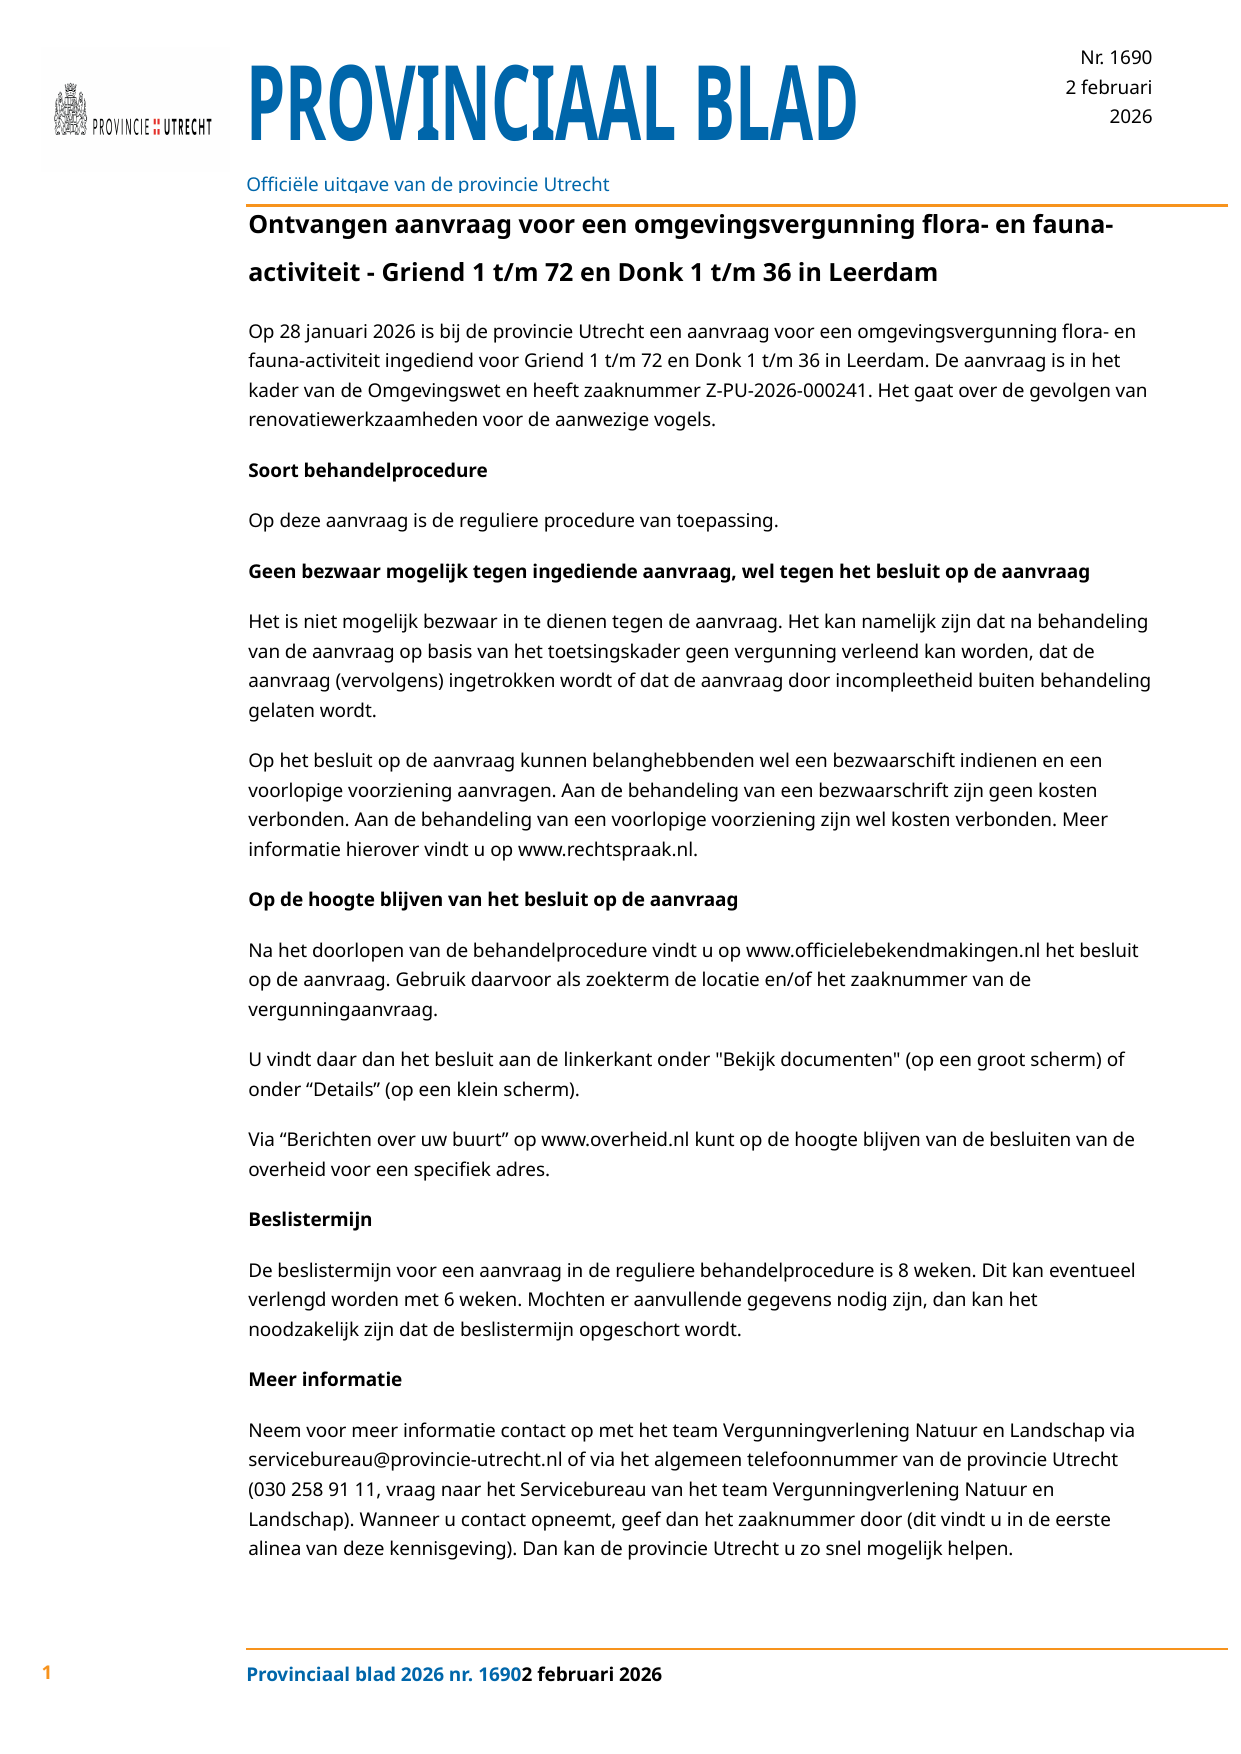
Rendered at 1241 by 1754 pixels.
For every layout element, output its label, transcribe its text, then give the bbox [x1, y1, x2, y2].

text Via “Berichten over uw buurt” op www.overheid.nl kunt op de hoogte blijven van de besluiten van de overheid voor een specifiek adres. [248, 1127, 1152, 1182]
text Meer informatie [248, 1367, 1152, 1392]
text Het is niet mogelijk bezwaar in te dienen tegen de aanvraag. Het kan namelijk zijn dat na behandeling van de aanvraag op basis van het toetsingskader geen vergunning verleend kan worden, dat de aanvraag (vervolgens) ingetrokken wordt of dat de aanvraag door incompleetheid buiten behandeling gelaten wordt. [248, 608, 1152, 723]
text Soort behandelprocedure [248, 457, 1152, 483]
text Neem voor meer informatie contact op met het team Vergunningverlening Natuur en Landschap via servicebureau@provincie-utrecht.nl of via het algemeen telefoonnummer van de provincie Utrecht (030 258 91 11, vraag naar het Servicebureau van het team Vergunningverlening Natuur en Landschap). Wanneer u contact opneemt, geef dan het zaaknummer door (dit vindt u in de eerste alinea van deze kennisgeving). Dan kan de provincie Utrecht u zo snel mogelijk helpen. [248, 1417, 1152, 1561]
text Op het besluit op de aanvraag kunnen belanghebbenden wel een bezwaarschift indienen en een voorlopige voorziening aanvragen. Aan de behandeling van een bezwaarschrift zijn geen kosten verbonden. Aan de behandeling van een voorlopige voorziening zijn wel kosten verbonden. Meer informatie hierover vindt u op www.rechtspraak.nl. [248, 747, 1152, 862]
picture [41, 47, 231, 172]
text Beslistermijn [248, 1207, 1152, 1232]
text Op deze aanvraag is de reguliere procedure van toepassing. [248, 507, 1152, 533]
text Ontvangen aanvraag voor een omgevingsvergunning flora- en fauna-activiteit - Griend 1 t/m 72 en Donk 1 t/m 36 in Leerdam [248, 207, 1152, 288]
text Geen bezwaar mogelijk tegen ingediende aanvraag, wel tegen het besluit op de aanvraag [248, 558, 1152, 584]
text Op 28 januari 2026 is bij de provincie Utrecht een aanvraag voor een omgevingsvergunning flora- en fauna-activiteit ingediend voor Griend 1 t/m 72 en Donk 1 t/m 36 in Leerdam. De aanvraag is in het kader van de Omgevingswet en heeft zaaknummer Z-PU-2026-000241. Het gaat over de gevolgen van renovatiewerkzaamheden voor de aanwezige vogels. [248, 318, 1152, 432]
text De beslistermijn voor een aanvraag in de reguliere behandelprocedure is 8 weken. Dit kan eventueel verlengd worden met 6 weken. Mochten er aanvullende gegevens nodig zijn, dan kan het noodzakelijk zijn dat de beslistermijn opgeschort wordt. [248, 1257, 1152, 1342]
text U vindt daar dan het besluit aan de linkerkant onder "Bekijk documenten" (op een groot scherm) of onder “Details” (op een klein scherm). [248, 1047, 1152, 1102]
text Op de hoogte blijven van het besluit op de aanvraag [248, 887, 1152, 912]
text Na het doorlopen van de behandelprocedure vindt u op www.officielebekendmakingen.nl het besluit op de aanvraag. Gebruik daarvoor als zoekterm de locatie en/of het zaaknummer van de vergunningaanvraag. [248, 937, 1152, 1022]
